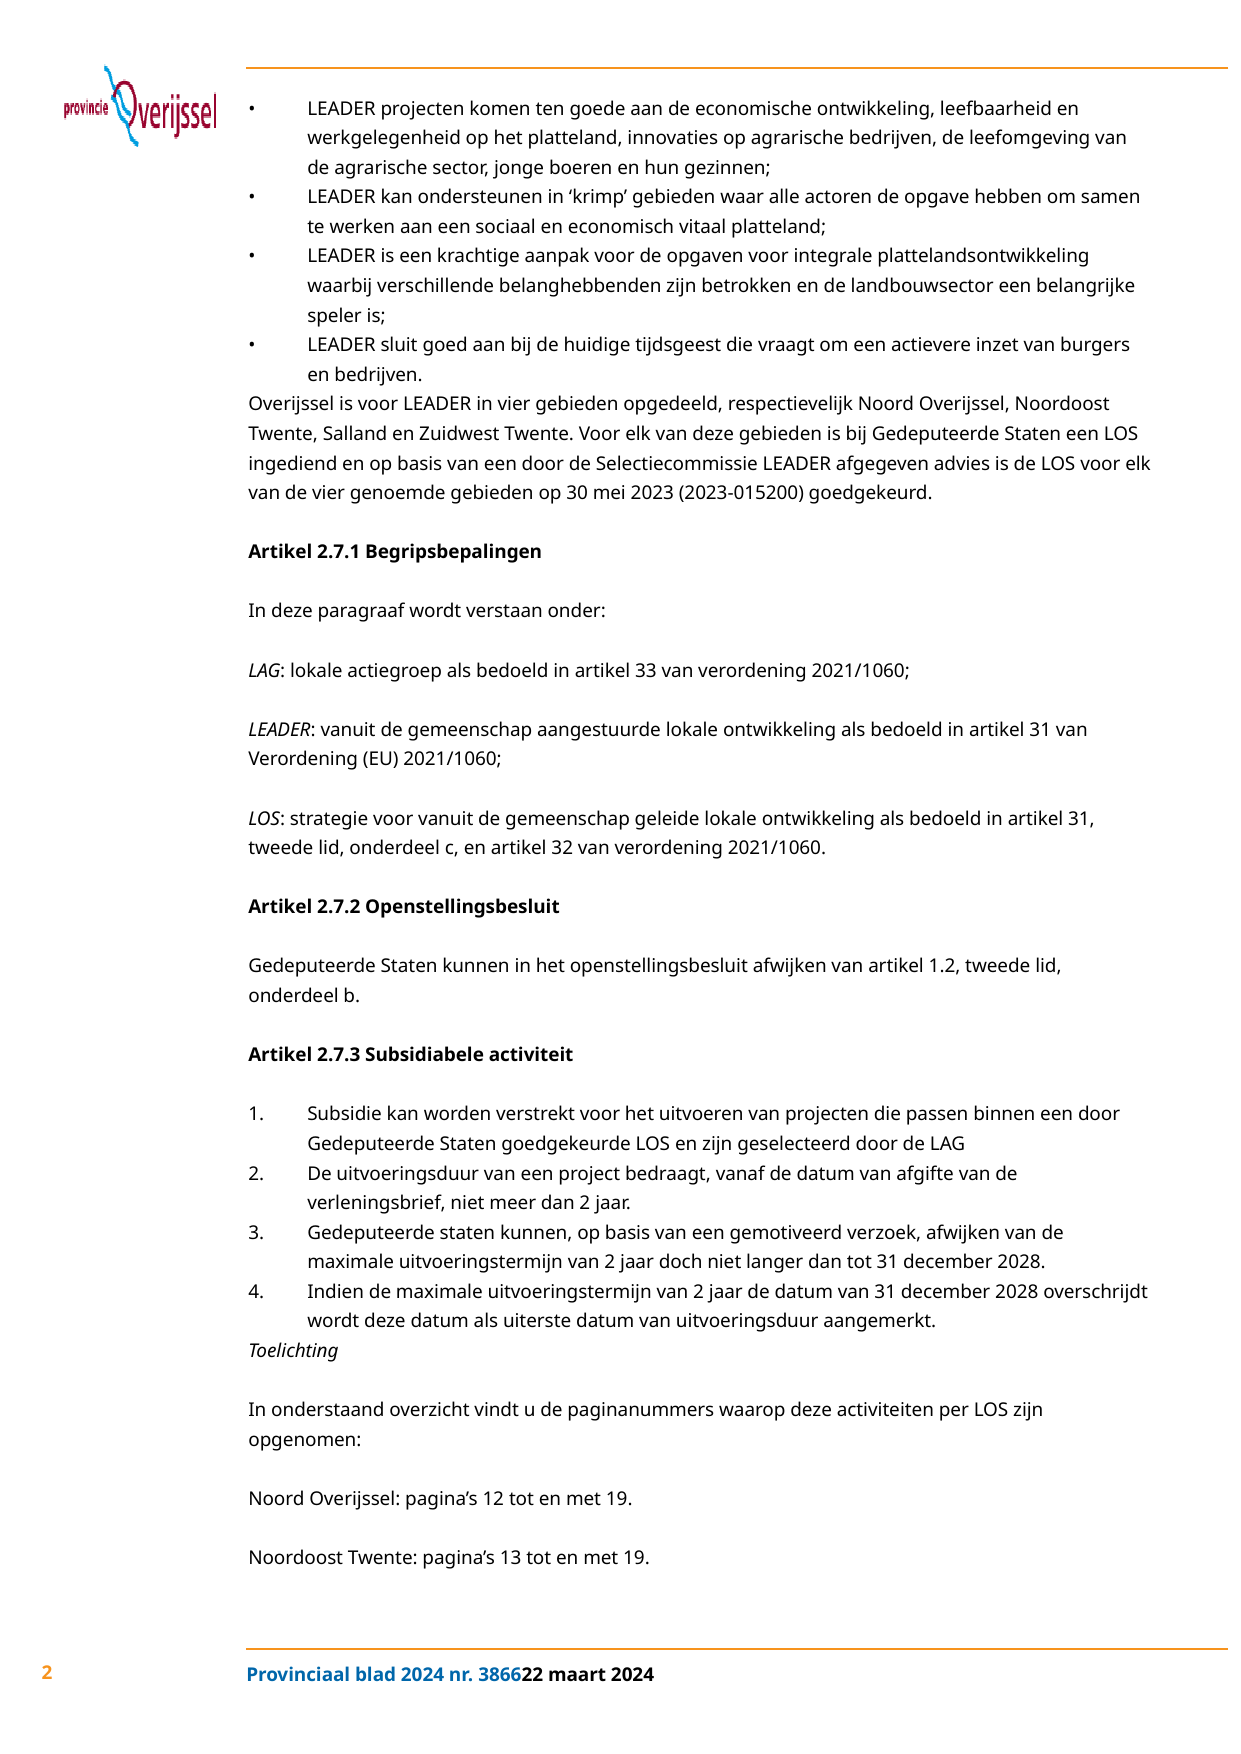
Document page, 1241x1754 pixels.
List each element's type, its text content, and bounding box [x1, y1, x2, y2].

text In deze paragraaf wordt verstaan onder: [248, 598, 1152, 623]
list LEADER projecten komen ten goede aan de economische ontwikkeling, leefbaarheid en werkgelegenheid op het platteland, innovaties op agrarische bedrijven, de leefomgeving van de agrarische sector, jonge boeren en hun gezinnen; [248, 95, 1152, 180]
list Gedeputeerde staten kunnen, op basis van een gemotiveerd verzoek, afwijken van de maximale uitvoeringstermijn van 2 jaar doch niet langer dan tot 31 december 2028. [248, 1219, 1152, 1274]
list De uitvoeringsduur van een project bedraagt, vanaf de datum van afgifte van de verleningsbrief, niet meer dan 2 jaar. [248, 1160, 1152, 1215]
list LEADER is een krachtige aanpak voor de opgaven voor integrale plattelandsontwikkeling waarbij verschillende belanghebbenden zijn betrokken en de landbouwsector een belangrijke speler is; [248, 243, 1152, 328]
text LAG: lokale actiegroep als bedoeld in artikel 33 van verordening 2021/1060; [248, 657, 1152, 683]
picture [41, 47, 231, 172]
list LEADER sluit goed aan bij de huidige tijdsgeest die vraagt om een actievere inzet van burgers en bedrijven. [248, 331, 1152, 387]
text LEADER: vanuit de gemeenschap aangestuurde lokale ontwikkeling als bedoeld in artikel 31 van Verordening (EU) 2021/1060; [248, 716, 1152, 771]
text Overijssel is voor LEADER in vier gebieden opgedeeld, respectievelijk Noord Overijssel, Noordoost Twente, Salland en Zuidwest Twente. Voor elk van deze gebieden is bij Gedeputeerde Staten een LOS ingediend en op basis van een door de Selectiecommissie LEADER afgegeven advies is de LOS voor elk van de vier genoemde gebieden op 30 mei 2023 (2023-015200) goedgekeurd. [248, 391, 1152, 505]
text Noord Overijssel: pagina’s 12 tot en met 19. [248, 1485, 1152, 1511]
text Artikel 2.7.1 Begripsbepalingen [248, 538, 1152, 564]
text Toelichting [248, 1337, 1152, 1363]
text LOS: strategie voor vanuit de gemeenschap geleide lokale ontwikkeling als bedoeld in artikel 31, tweede lid, onderdeel c, en artikel 32 van verordening 2021/1060. [248, 805, 1152, 860]
text In onderstaand overzicht vindt u de paginanummers waarop deze activiteiten per LOS zijn opgenomen: [248, 1396, 1152, 1452]
text Gedeputeerde Staten kunnen in het openstellingsbesluit afwijken van artikel 1.2, tweede lid, onderdeel b. [248, 953, 1152, 1008]
text Artikel 2.7.3 Subsidiabele activiteit [248, 1041, 1152, 1067]
list Subsidie kan worden verstrekt voor het uitvoeren van projecten die passen binnen een door Gedeputeerde Staten goedgekeurde LOS en zijn geselecteerd door de LAG [248, 1101, 1152, 1156]
text Artikel 2.7.2 Openstellingsbesluit [248, 893, 1152, 919]
list LEADER kan ondersteunen in ‘krimp’ gebieden waar alle actoren de opgave hebben om samen te werken aan een sociaal en economisch vitaal platteland; [248, 183, 1152, 239]
text Noordoost Twente: pagina’s 13 tot en met 19. [248, 1544, 1152, 1570]
list Indien de maximale uitvoeringstermijn van 2 jaar de datum van 31 december 2028 overschrijdt wordt deze datum als uiterste datum van uitvoeringsduur aangemerkt. [248, 1278, 1152, 1333]
